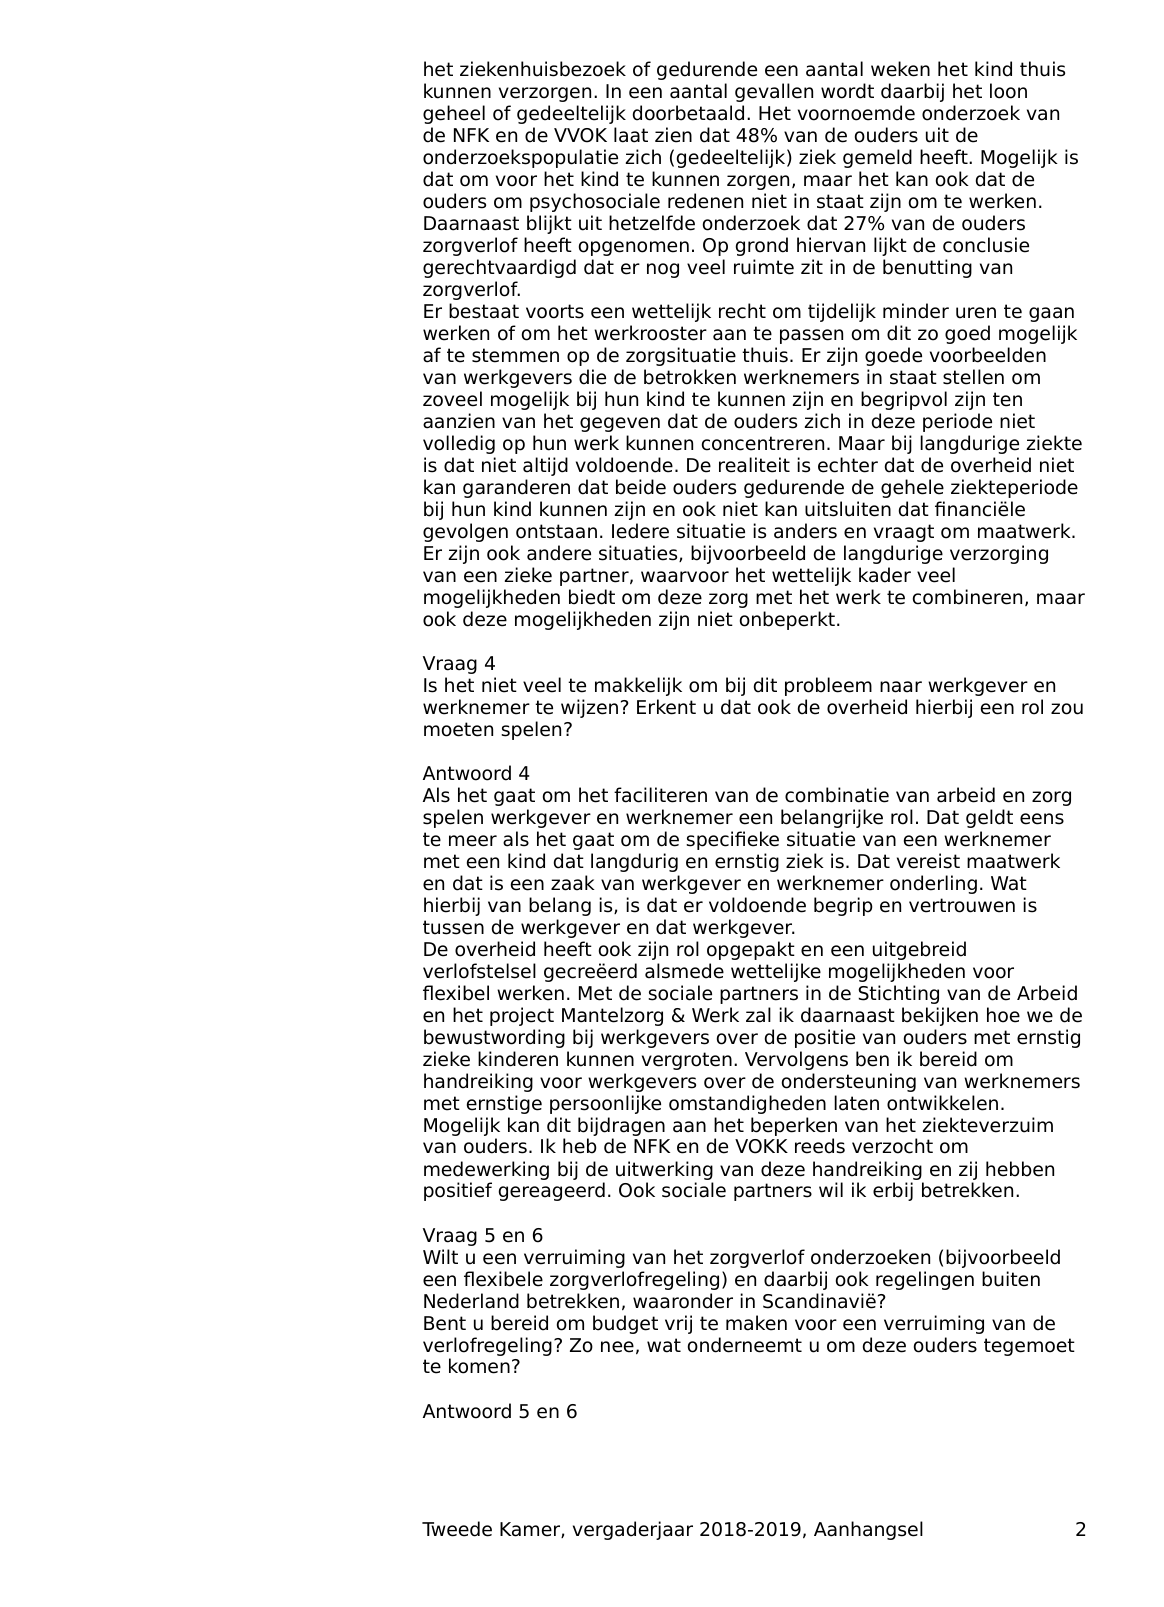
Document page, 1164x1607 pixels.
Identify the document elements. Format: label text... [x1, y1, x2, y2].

text Bent u bereid om budget vrij te maken voor een verruiming van de verlofregeling? Zo nee, wat onderneemt u om deze ouders tegemoet te komen? [422, 1312, 1087, 1378]
text Er bestaat voorts een wettelijk recht om tijdelijk minder uren te gaan werken of om het werkrooster aan te passen om dit zo goed mogelijk af te stemmen op de zorgsituatie thuis. Er zijn goede voorbeelden van werkgevers die de betrokken werknemers in staat stellen om zoveel mogelijk bij hun kind te kunnen zijn en begripvol zijn ten aanzien van het gegeven dat de ouders zich in deze periode niet volledig op hun werk kunnen concentreren. Maar bij langdurige ziekte is dat niet altijd voldoende. De realiteit is echter dat de overheid niet kan garanderen dat beide ouders gedurende de gehele ziekteperiode bij hun kind kunnen zijn en ook niet kan uitsluiten dat financiële gevolgen ontstaan. Iedere situatie is anders en vraagt om maatwerk. Er zijn ook andere situaties, bijvoorbeeld de langdurige verzorging van een zieke partner, waarvoor het wettelijk kader veel mogelijkheden biedt om deze zorg met het werk te combineren, maar ook deze mogelijkheden zijn niet onbeperkt. [422, 301, 1087, 631]
text Vraag 5 en 6 [422, 1224, 1087, 1247]
text Antwoord 4 [422, 763, 1087, 785]
text Wilt u een verruiming van het zorgverlof onderzoeken (bijvoorbeeld een flexibele zorgverlofregeling) en daarbij ook regelingen buiten Nederland betrekken, waaronder in Scandinavië? [422, 1247, 1087, 1312]
text Als het gaat om het faciliteren van de combinatie van arbeid en zorg spelen werkgever en werknemer een belangrijke rol. Dat geldt eens te meer als het gaat om de specifieke situatie van een werknemer met een kind dat langdurig en ernstig ziek is. Dat vereist maatwerk en dat is een zaak van werkgever en werknemer onderling. Wat hierbij van belang is, is dat er voldoende begrip en vertrouwen is tussen de werkgever en dat werkgever. [422, 785, 1087, 939]
text De overheid heeft ook zijn rol opgepakt en een uitgebreid verlofstelsel gecreëerd alsmede wettelijke mogelijkheden voor flexibel werken. Met de sociale partners in de Stichting van de Arbeid en het project Mantelzorg & Werk zal ik daarnaast bekijken hoe we de bewustwording bij werkgevers over de positie van ouders met ernstig zieke kinderen kunnen vergroten. Vervolgens ben ik bereid om handreiking voor werkgevers over de ondersteuning van werknemers met ernstige persoonlijke omstandigheden laten ontwikkelen. Mogelijk kan dit bijdragen aan het beperken van het ziekteverzuim van ouders. Ik heb de NFK en de VOKK reeds verzocht om medewerking bij de uitwerking van deze handreiking en zij hebben positief gereageerd. Ook sociale partners wil ik erbij betrekken. [422, 939, 1087, 1202]
text Antwoord 5 en 6 [422, 1401, 1087, 1423]
text Vraag 4 [422, 653, 1087, 675]
text Is het niet veel te makkelijk om bij dit probleem naar werkgever en werknemer te wijzen? Erkent u dat ook de overheid hierbij een rol zou moeten spelen? [422, 675, 1087, 741]
text het ziekenhuisbezoek of gedurende een aantal weken het kind thuis kunnen verzorgen. In een aantal gevallen wordt daarbij het loon geheel of gedeeltelijk doorbetaald. Het voornoemde onderzoek van de NFK en de VVOK laat zien dat 48% van de ouders uit de onderzoekspopulatie zich (gedeeltelijk) ziek gemeld heeft. Mogelijk is dat om voor het kind te kunnen zorgen, maar het kan ook dat de ouders om psychosociale redenen niet in staat zijn om te werken. Daarnaast blijkt uit hetzelfde onderzoek dat 27% van de ouders zorgverlof heeft opgenomen. Op grond hiervan lijkt de conclusie gerechtvaardigd dat er nog veel ruimte zit in de benutting van zorgverlof. [422, 59, 1087, 301]
